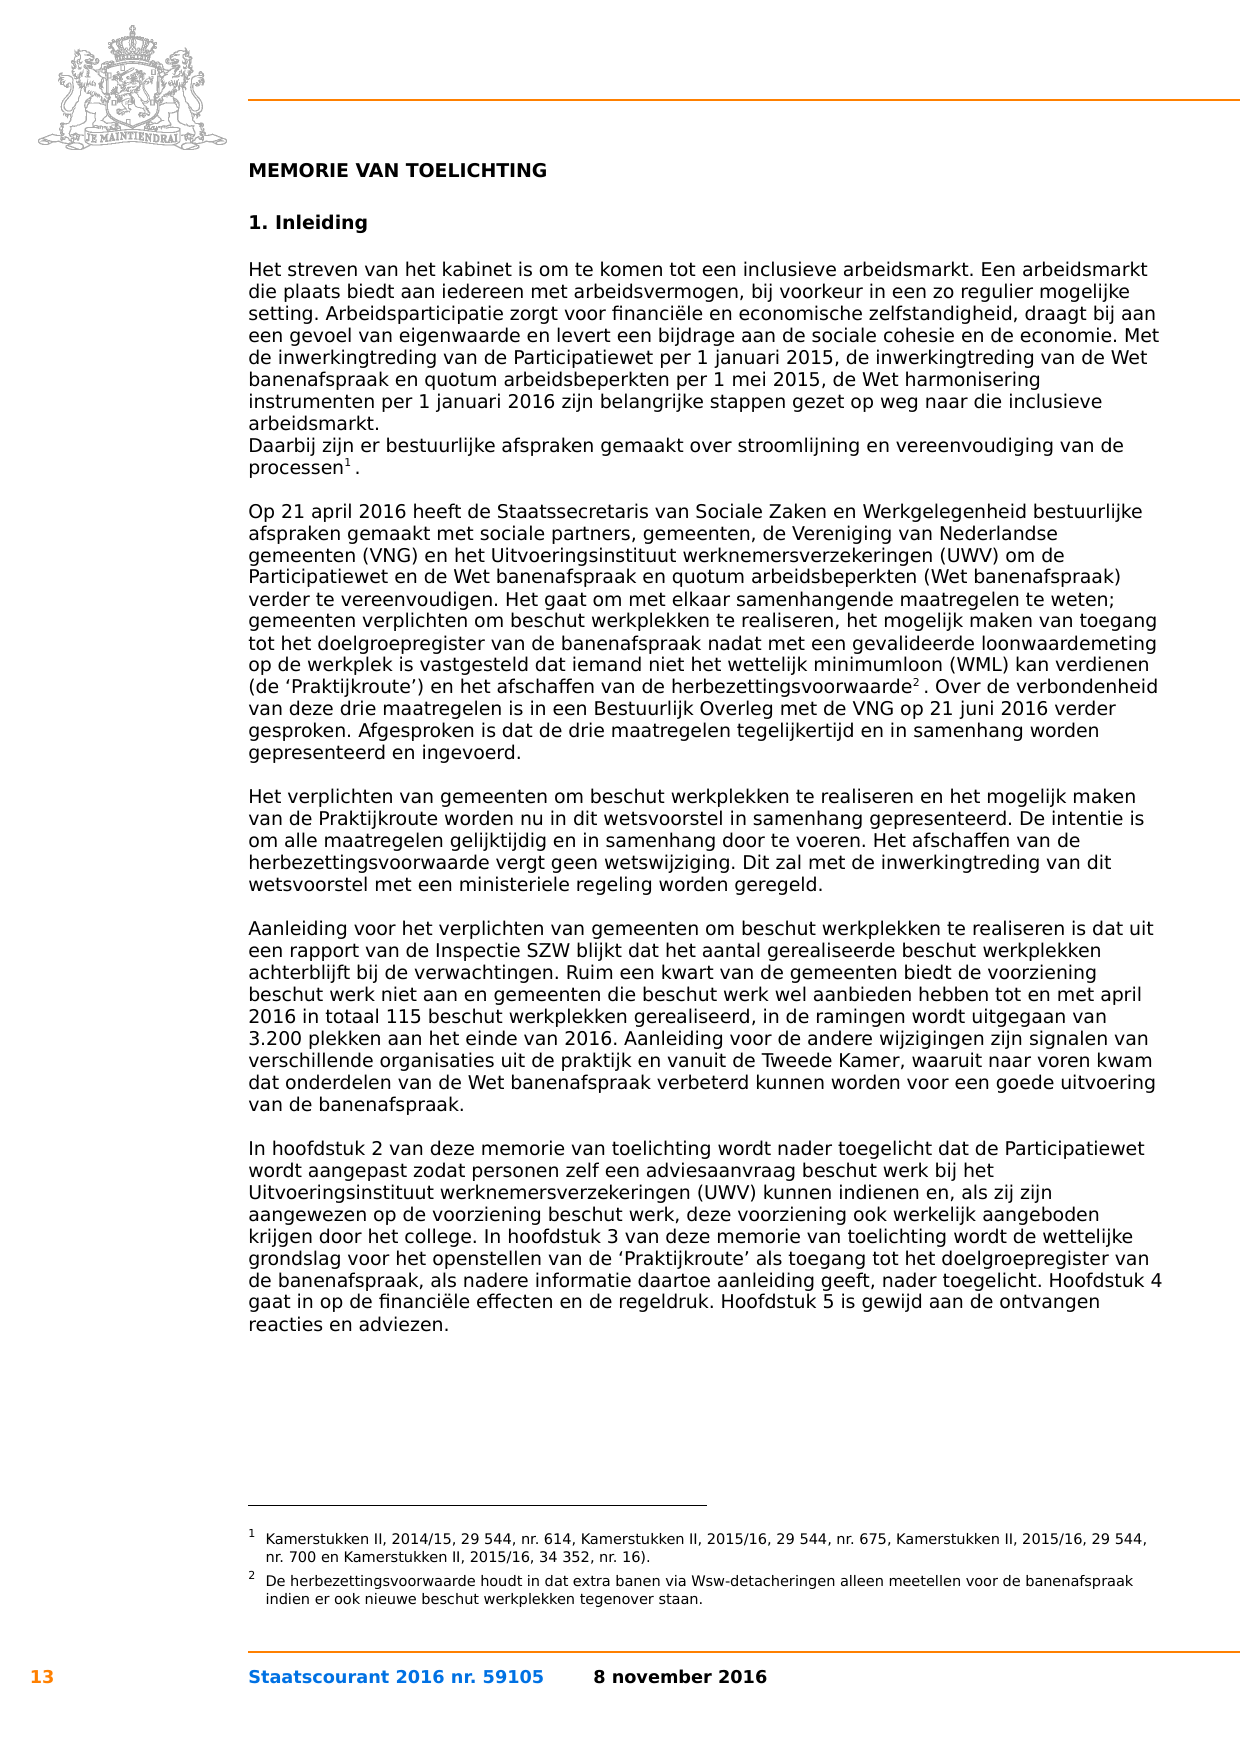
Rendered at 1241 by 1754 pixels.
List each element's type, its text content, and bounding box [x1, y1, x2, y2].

text Aanleiding voor het verplichten van gemeenten om beschut werkplekken te realiseren is dat uit een rapport van de Inspectie SZW blijkt dat het aantal gerealiseerde beschut werkplekken achterblijft bij de verwachtingen. Ruim een kwart van de gemeenten biedt de voorziening beschut werk niet aan en gemeenten die beschut werk wel aanbieden hebben tot en met april 2016 in totaal 115 beschut werkplekken gerealiseerd, in de ramingen wordt uitgegaan van 3.200 plekken aan het einde van 2016. Aanleiding voor de andere wijzigingen zijn signalen van verschillende organisaties uit de praktijk en vanuit de Tweede Kamer, waaruit naar voren kwam dat onderdelen van de Wet banenafspraak verbeterd kunnen worden voor een goede uitvoering van de banenafspraak. [248, 918, 1163, 1116]
subtitle 1. Inleiding [248, 212, 1163, 234]
picture [38, 25, 227, 150]
text In hoofdstuk 2 van deze memorie van toelichting wordt nader toegelicht dat de Participatiewet wordt aangepast zodat personen zelf een adviesaanvraag beschut werk bij het Uitvoeringsinstituut werknemersverzekeringen (UWV) kunnen indienen en, als zij zijn aangewezen op de voorziening beschut werk, deze voorziening ook werkelijk aangeboden krijgen door het college. In hoofdstuk 3 van deze memorie van toelichting wordt de wettelijke grondslag voor het openstellen van de ‘Praktijkroute’ als toegang tot het doelgroepregister van de banenafspraak, als nadere informatie daartoe aanleiding geeft, nader toegelicht. Hoofdstuk 4 gaat in op de financiële effecten en de regeldruk. Hoofdstuk 5 is gewijd aan de ontvangen reacties en adviezen. [248, 1138, 1163, 1335]
text Daarbij zijn er bestuurlijke afspraken gemaakt over stroomlijning en vereenvoudiging van de processen. [248, 435, 1163, 479]
text Op 21 april 2016 heeft de Staatssecretaris van Sociale Zaken en Werkgelegenheid bestuurlijke afspraken gemaakt met sociale partners, gemeenten, de Vereniging van Nederlandse gemeenten (VNG) en het Uitvoeringsinstituut werknemersverzekeringen (UWV) om de Participatiewet en de Wet banenafspraak en quotum arbeidsbeperkten (Wet banenafspraak) verder te vereenvoudigen. Het gaat om met elkaar samenhangende maatregelen te weten; gemeenten verplichten om beschut werkplekken te realiseren, het mogelijk maken van toegang tot het doelgroepregister van de banenafspraak nadat met een gevalideerde loonwaardemeting op de werkplek is vastgesteld dat iemand niet het wettelijk minimumloon (WML) kan verdienen (de ‘Praktijkroute’) en het afschaffen van de herbezettingsvoorwaarde. Over de verbondenheid van deze drie maatregelen is in een Bestuurlijk Overleg met de VNG op 21 juni 2016 verder gesproken. Afgesproken is dat de drie maatregelen tegelijkertijd en in samenhang worden gepresenteerd en ingevoerd. [248, 501, 1163, 764]
text Het verplichten van gemeenten om beschut werkplekken te realiseren en het mogelijk maken van de Praktijkroute worden nu in dit wetsvoorstel in samenhang gepresenteerd. De intentie is om alle maatregelen gelijktijdig en in samenhang door te voeren. Het afschaffen van de herbezettingsvoorwaarde vergt geen wetswijziging. Dit zal met de inwerkingtreding van dit wetsvoorstel met een ministeriele regeling worden geregeld. [248, 786, 1163, 896]
subtitle MEMORIE VAN TOELICHTING [248, 160, 1163, 182]
text Kamerstukken II, 2014/15, 29 544, nr. 614, Kamerstukken II, 2015/16, 29 544, nr. 675, Kamerstukken II, 2015/16, 29 544, nr. 700 en Kamerstukken II, 2015/16, 34 352, nr. 16). [248, 1527, 1163, 1566]
text Het streven van het kabinet is om te komen tot een inclusieve arbeidsmarkt. Een arbeidsmarkt die plaats biedt aan iedereen met arbeidsvermogen, bij voorkeur in een zo regulier mogelijke setting. Arbeidsparticipatie zorgt voor financiële en economische zelfstandigheid, draagt bij aan een gevoel van eigenwaarde en levert een bijdrage aan de sociale cohesie en de economie. Met de inwerkingtreding van de Participatiewet per 1 januari 2015, de inwerkingtreding van de Wet banenafspraak en quotum arbeidsbeperkten per 1 mei 2015, de Wet harmonisering instrumenten per 1 januari 2016 zijn belangrijke stappen gezet op weg naar die inclusieve arbeidsmarkt. [248, 259, 1163, 435]
text De herbezettingsvoorwaarde houdt in dat extra banen via Wsw-detacheringen alleen meetellen voor de banenafspraak indien er ook nieuwe beschut werkplekken tegenover staan. [248, 1569, 1163, 1608]
